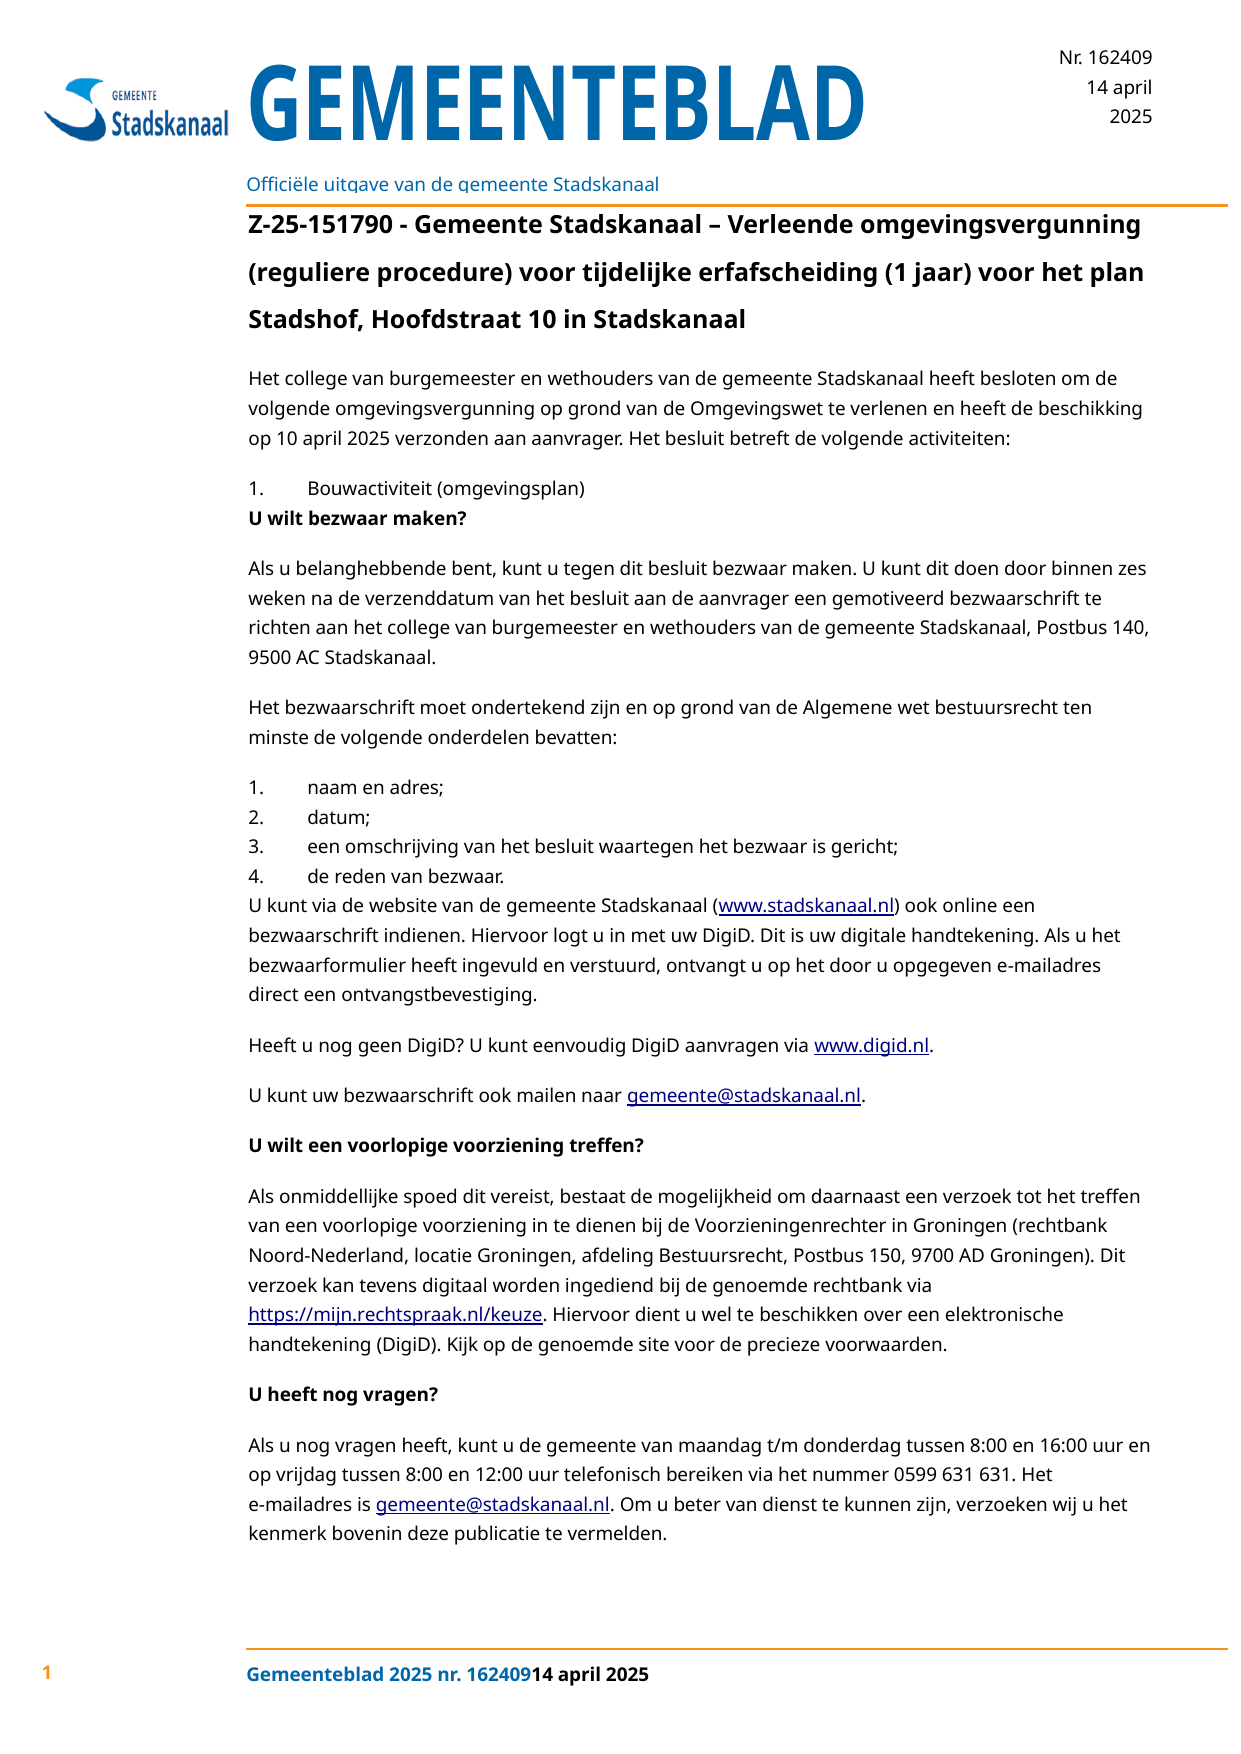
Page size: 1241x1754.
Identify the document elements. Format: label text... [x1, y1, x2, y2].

text Het college van burgemeester en wethouders van de gemeente Stadskanaal heeft besloten om de volgende omgevingsvergunning op grond van de Omgevingswet te verlenen en heeft de beschikking op 10 april 2025 verzonden aan aanvrager. Het besluit betreft de volgende activiteiten: [248, 366, 1152, 450]
list de reden van bezwaar. [248, 863, 1152, 889]
text U heeft nog vragen? [248, 1381, 1152, 1407]
picture [41, 47, 231, 172]
text U kunt uw bezwaarschrift ook mailen naar gemeente@stadskanaal.nl. [248, 1082, 1152, 1108]
text Als onmiddellijke spoed dit vereist, bestaat de mogelijkheid om daarnaast een verzoek tot het treffen van een voorlopige voorziening in te dienen bij de Voorzieningenrechter in Groningen (rechtbank Noord-Nederland, locatie Groningen, afdeling Bestuursrecht, Postbus 150, 9700 AD Groningen). Dit verzoek kan tevens digitaal worden ingediend bij de genoemde rechtbank via https://mijn.rechtspraak.nl/keuze. Hiervoor dient u wel te beschikken over een elektronische handtekening (DigiD). Kijk op de genoemde site voor de precieze voorwaarden. [248, 1183, 1152, 1357]
text Z-25-151790 - Gemeente Stadskanaal – Verleende omgevingsvergunning (reguliere procedure) voor tijdelijke erfafscheiding (1 jaar) voor het plan Stadshof, Hoofdstraat 10 in Stadskanaal [248, 207, 1152, 336]
list naam en adres; [248, 774, 1152, 800]
text Het bezwaarschrift moet ondertekend zijn en op grond van de Algemene wet bestuursrecht ten minste de volgende onderdelen bevatten: [248, 694, 1152, 749]
text Als u nog vragen heeft, kunt u de gemeente van maandag t/m donderdag tussen 8:00 en 16:00 uur en op vrijdag tussen 8:00 en 12:00 uur telefonisch bereiken via het nummer 0599 631 631. Het e‑mailadres is gemeente@stadskanaal.nl. Om u beter van dienst te kunnen zijn, verzoeken wij u het kenmerk bovenin deze publicatie te vermelden. [248, 1432, 1152, 1546]
text Heeft u nog geen DigiD? U kunt eenvoudig DigiD aanvragen via www.digid.nl. [248, 1032, 1152, 1057]
text Als u belanghebbende bent, kunt u tegen dit besluit bezwaar maken. U kunt dit doen door binnen zes weken na de verzenddatum van het besluit aan de aanvrager een gemotiveerd bezwaarschrift te richten aan het college van burgemeester en wethouders van de gemeente Stadskanaal, Postbus 140, 9500 AC Stadskanaal. [248, 555, 1152, 669]
list datum; [248, 804, 1152, 829]
list Bouwactiviteit (omgevingsplan) [248, 475, 1152, 501]
text U wilt een voorlopige voorziening treffen? [248, 1133, 1152, 1158]
list een omschrijving van het besluit waartegen het bezwaar is gericht; [248, 833, 1152, 859]
text U wilt bezwaar maken? [248, 505, 1152, 530]
text U kunt via de website van de gemeente Stadskanaal (www.stadskanaal.nl) ook online een bezwaarschrift indienen. Hiervoor logt u in met uw DigiD. Dit is uw digitale handtekening. Als u het bezwaarformulier heeft ingevuld en verstuurd, ontvangt u op het door u opgegeven e‑mailadres direct een ontvangstbevestiging. [248, 893, 1152, 1007]
